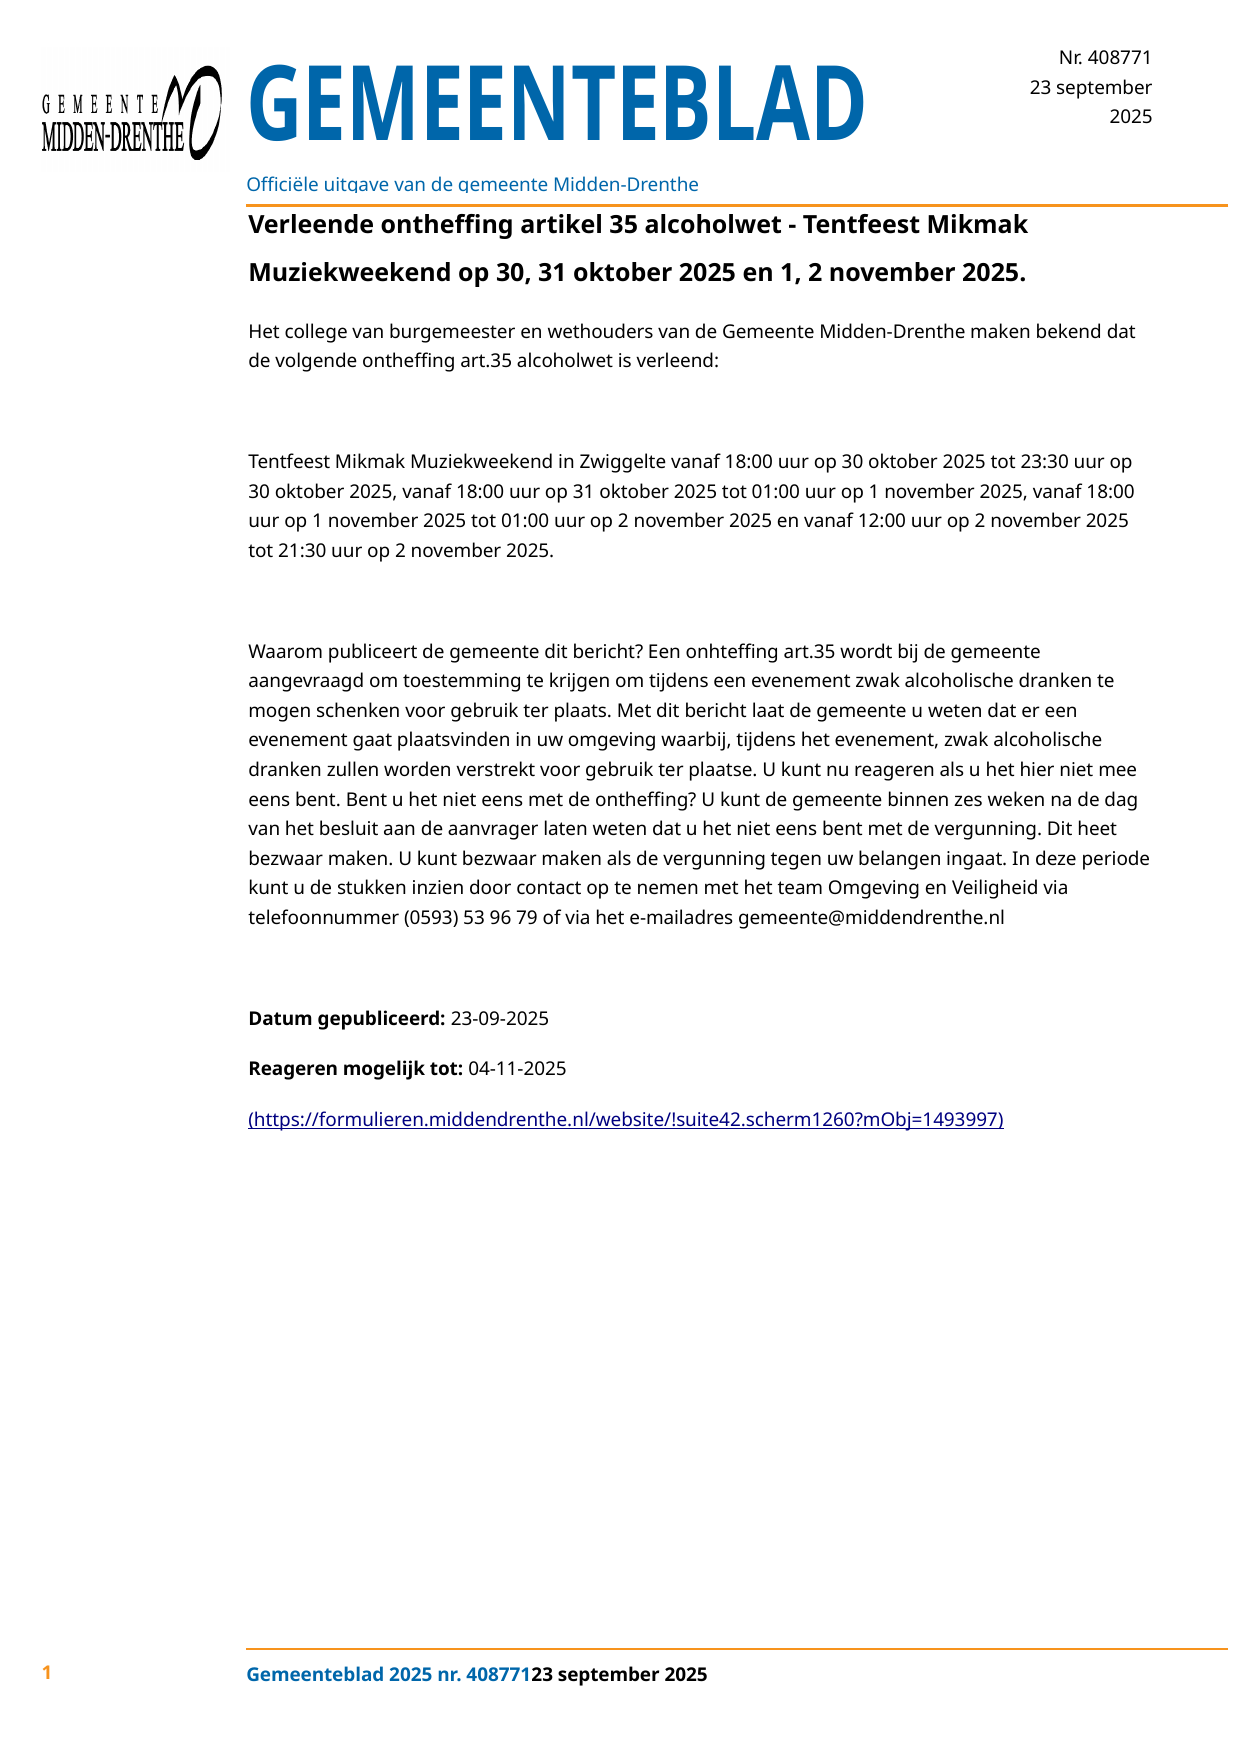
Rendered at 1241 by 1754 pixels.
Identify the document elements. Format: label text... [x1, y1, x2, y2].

text Reageren mogelijk tot: 04-11-2025 [248, 1055, 1152, 1081]
text Datum gepubliceerd: 23-09-2025 [248, 1005, 1152, 1031]
text Waarom publiceert de gemeente dit bericht? Een onhteffing art.35 wordt bij de gemeente aangevraagd om toestemming te krijgen om tijdens een evenement zwak alcoholische dranken te mogen schenken voor gebruik ter plaats. Met dit bericht laat de gemeente u weten dat er een evenement gaat plaatsvinden in uw omgeving waarbij, tijdens het evenement, zwak alcoholische dranken zullen worden verstrekt voor gebruik ter plaatse. U kunt nu reageren als u het hier niet mee eens bent. Bent u het niet eens met de ontheffing? U kunt de gemeente binnen zes weken na de dag van het besluit aan de aanvrager laten weten dat u het niet eens bent met de vergunning. Dit heet bezwaar maken. U kunt bezwaar maken als de vergunning tegen uw belangen ingaat. In deze periode kunt u de stukken inzien door contact op te nemen met het team Omgeving en Veiligheid via telefoonnummer (0593) 53 96 79 of via het e-mailadres gemeente@middendrenthe.nl [248, 638, 1152, 930]
text Het college van burgemeester en wethouders van de Gemeente Midden-Drenthe maken bekend dat de volgende ontheffing art.35 alcoholwet is verleend: [248, 318, 1152, 373]
text (https://formulieren.middendrenthe.nl/website/!suite42.scherm1260?mObj=1493997) [248, 1106, 1152, 1132]
text Verleende ontheffing artikel 35 alcoholwet - Tentfeest Mikmak Muziekweekend op 30, 31 oktober 2025 en 1, 2 november 2025. [248, 207, 1152, 288]
picture [41, 47, 231, 172]
text Tentfeest Mikmak Muziekweekend in Zwiggelte vanaf 18:00 uur op 30 oktober 2025 tot 23:30 uur op 30 oktober 2025, vanaf 18:00 uur op 31 oktober 2025 tot 01:00 uur op 1 november 2025, vanaf 18:00 uur op 1 november 2025 tot 01:00 uur op 2 november 2025 en vanaf 12:00 uur op 2 november 2025 tot 21:30 uur op 2 november 2025. [248, 448, 1152, 563]
